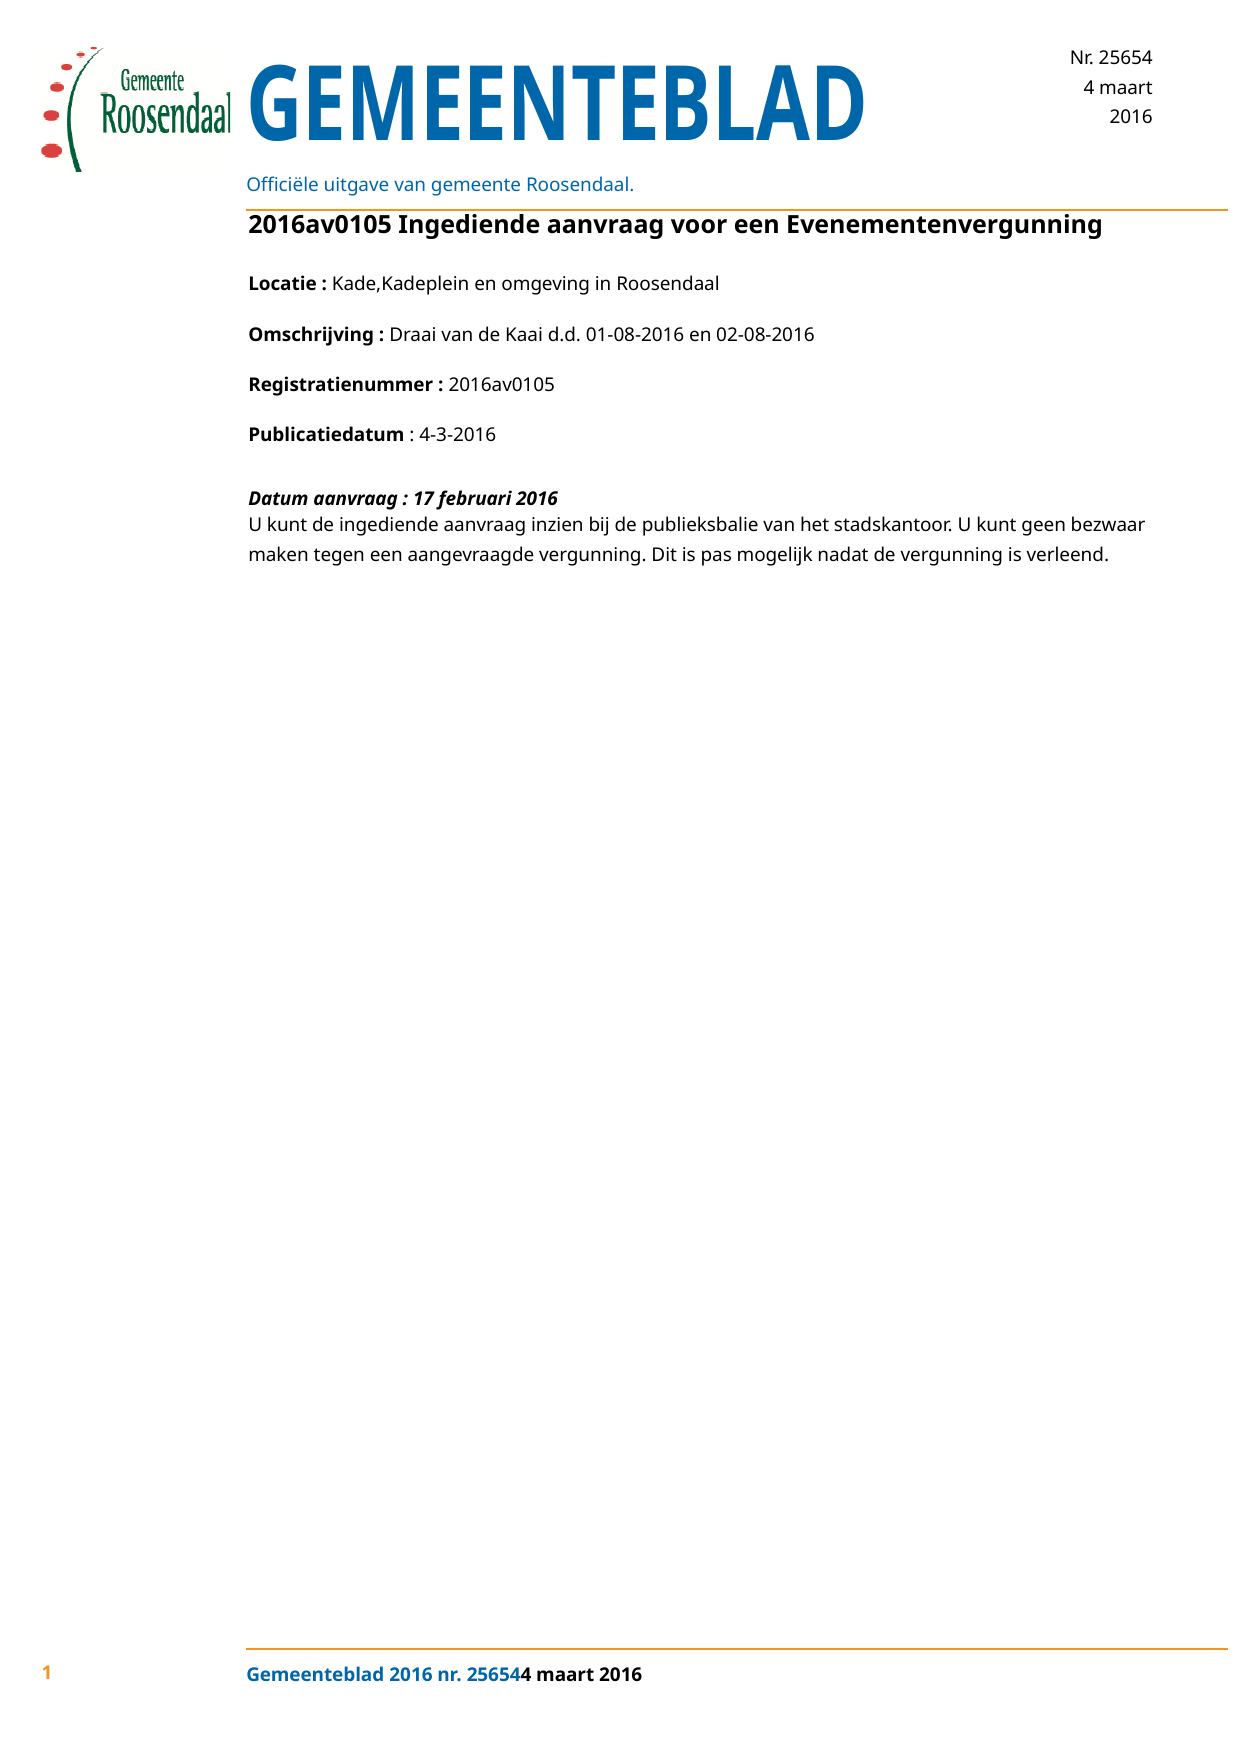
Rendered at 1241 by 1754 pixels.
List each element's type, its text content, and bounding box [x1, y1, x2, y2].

text 2016av0105 Ingediende aanvraag voor een Evenementenvergunning [248, 211, 1152, 241]
picture [41, 47, 231, 172]
text Datum aanvraag : 17 februari 2016 [248, 486, 1152, 511]
text Publicatiedatum : 4-3-2016 [248, 422, 1152, 447]
text Registratienummer : 2016av0105 [248, 371, 1152, 397]
text Omschrijving : Draai van de Kaai d.d. 01-08-2016 en 02-08-2016 [248, 321, 1152, 346]
text U kunt de ingediende aanvraag inzien bij de publieksbalie van het stadskantoor. U kunt geen bezwaar maken tegen een aangevraagde vergunning. Dit is pas mogelijk nadat de vergunning is verleend. [248, 511, 1152, 567]
text Locatie : Kade,Kadeplein en omgeving in Roosendaal [248, 270, 1152, 296]
